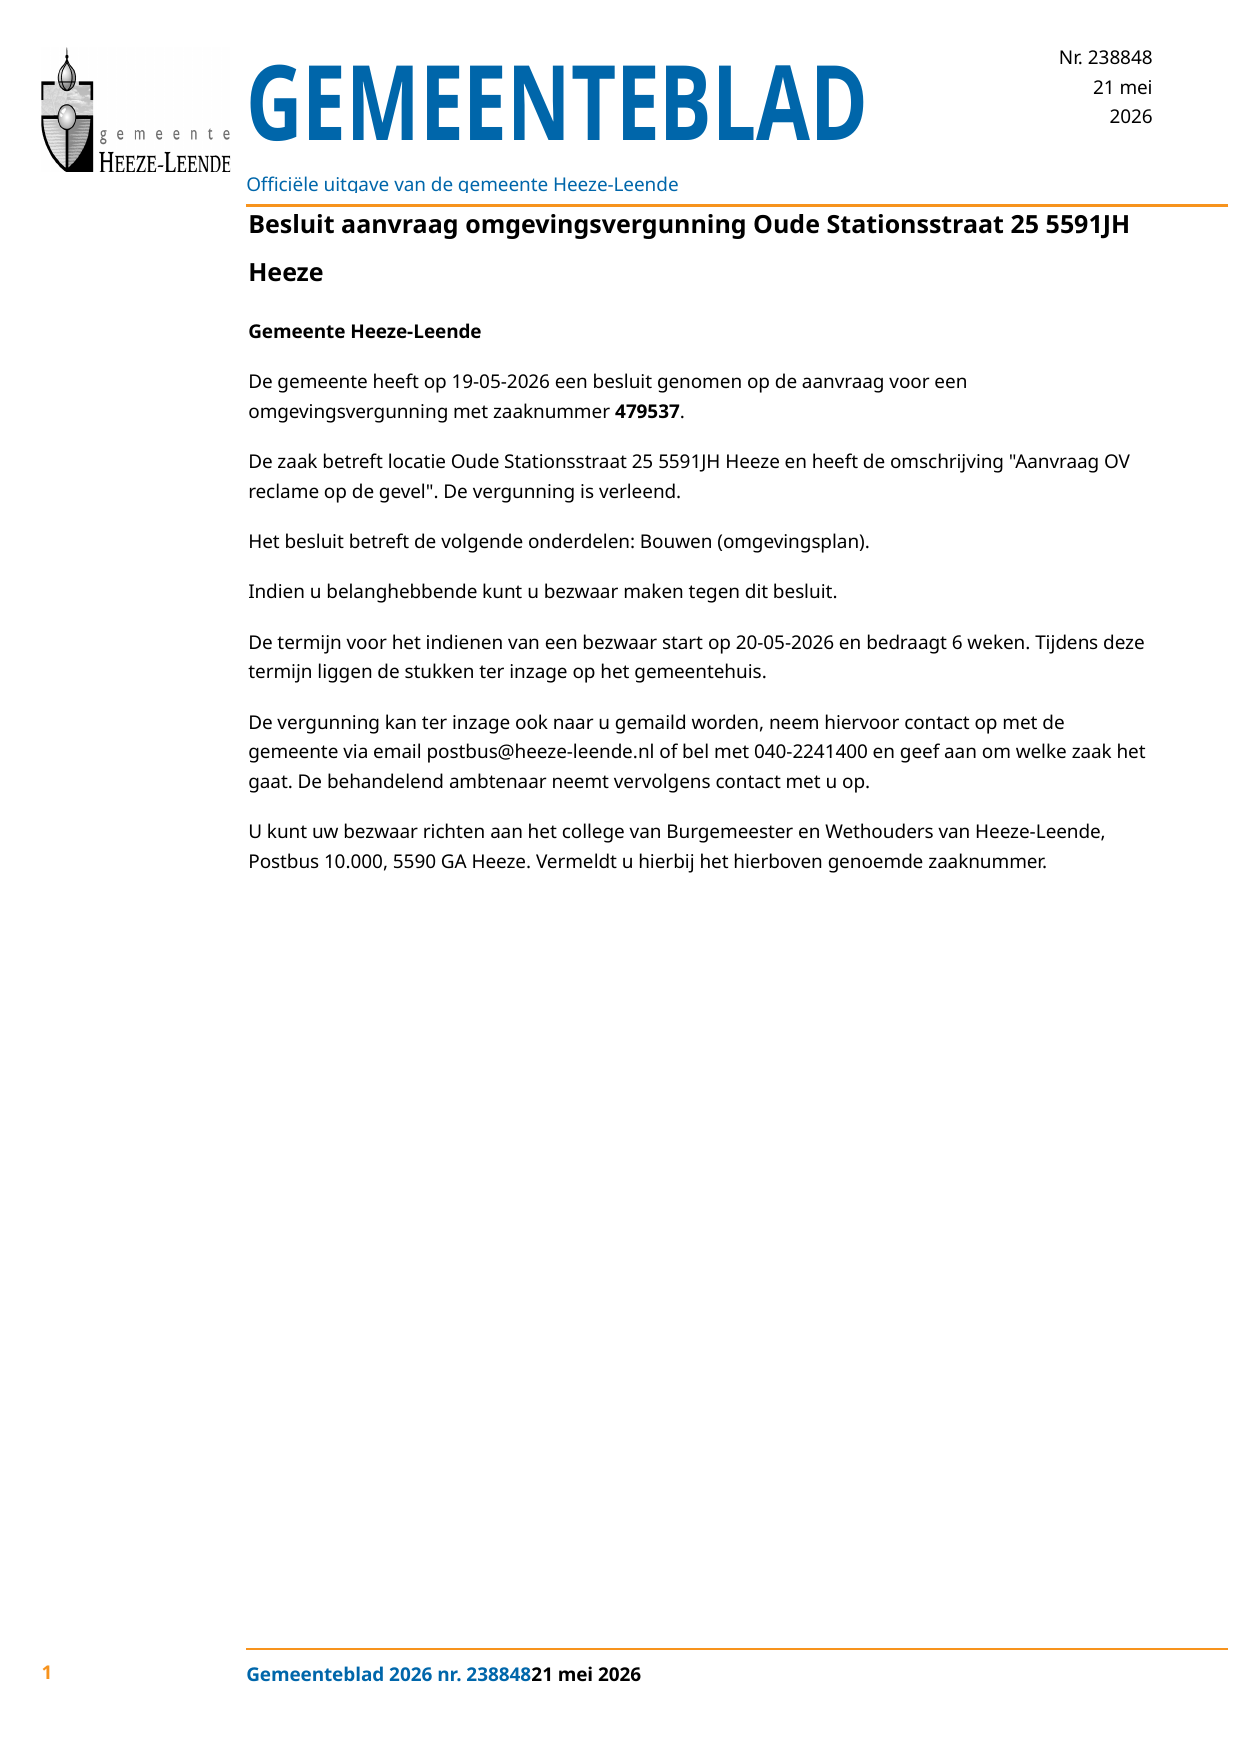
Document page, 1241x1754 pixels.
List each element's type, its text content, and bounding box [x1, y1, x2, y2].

text De zaak betreft locatie Oude Stationsstraat 25 5591JH Heeze en heeft de omschrijving "Aanvraag OV reclame op de gevel". De vergunning is verleend. [248, 448, 1152, 504]
text Gemeente Heeze-Leende [248, 318, 1152, 344]
text Het besluit betreft de volgende onderdelen: Bouwen (omgevingsplan). [248, 528, 1152, 554]
text Indien u belanghebbende kunt u bezwaar maken tegen dit besluit. [248, 579, 1152, 604]
text De vergunning kan ter inzage ook naar u gemaild worden, neem hiervoor contact op met de gemeente via email postbus@heeze-leende.nl of bel met 040-2241400 en geef aan om welke zaak het gaat. De behandelend ambtenaar neemt vervolgens contact met u op. [248, 709, 1152, 794]
text De termijn voor het indienen van een bezwaar start op 20-05-2026 en bedraagt 6 weken. Tijdens deze termijn liggen de stukken ter inzage op het gemeentehuis. [248, 629, 1152, 684]
text Besluit aanvraag omgevingsvergunning Oude Stationsstraat 25 5591JH Heeze [248, 207, 1152, 288]
text De gemeente heeft op 19-05-2026 een besluit genomen op de aanvraag voor een omgevingsvergunning met zaaknummer 479537. [248, 368, 1152, 424]
picture [41, 47, 231, 172]
text U kunt uw bezwaar richten aan het college van Burgemeester en Wethouders van Heeze-Leende, Postbus 10.000, 5590 GA Heeze. Vermeldt u hierbij het hierboven genoemde zaaknummer. [248, 819, 1152, 874]
